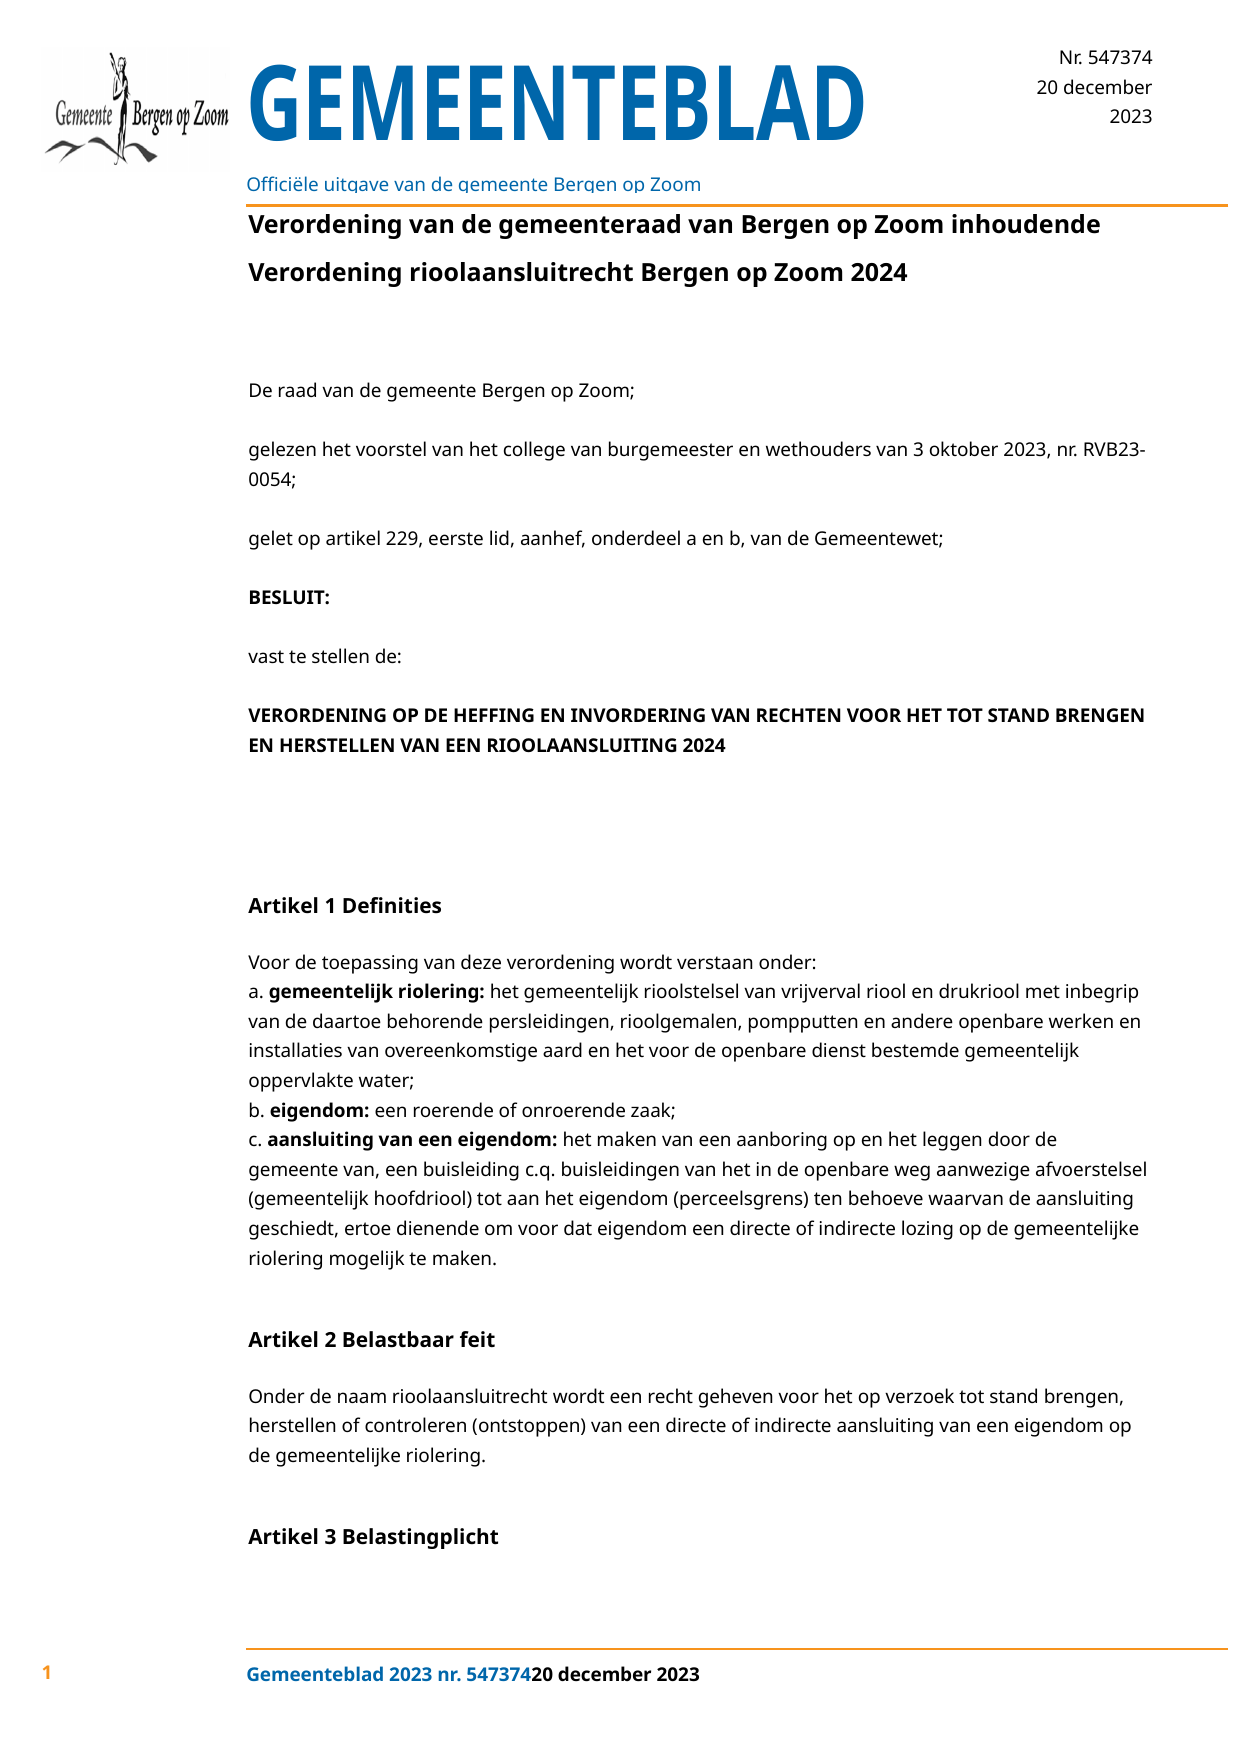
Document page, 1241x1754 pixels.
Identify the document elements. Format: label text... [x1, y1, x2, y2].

text Artikel 1 Definities [248, 891, 1152, 919]
text gelet op artikel 229, eerste lid, aanhef, onderdeel a en b, van de Gemeentewet; [248, 525, 1152, 551]
text De raad van de gemeente Bergen op Zoom; [248, 377, 1152, 403]
text BESLUIT: [248, 584, 1152, 610]
text Verordening van de gemeenteraad van Bergen op Zoom inhoudende Verordening rioolaansluitrecht Bergen op Zoom 2024 [248, 207, 1152, 288]
text Voor de toepassing van deze verordening wordt verstaan onder: [248, 949, 1152, 975]
text Artikel 3 Belastingplicht [248, 1522, 1152, 1550]
text VERORDENING OP DE HEFFING EN INVORDERING VAN RECHTEN VOOR HET TOT STAND BRENGEN EN HERSTELLEN VAN EEN RIOOLAANSLUITING 2024 [248, 702, 1152, 758]
text b. eigendom: een roerende of onroerende zaak; [248, 1097, 1152, 1123]
text vast te stellen de: [248, 643, 1152, 669]
text gelezen het voorstel van het college van burgemeester en wethouders van 3 oktober 2023, nr. RVB23-0054; [248, 436, 1152, 492]
picture [41, 47, 231, 172]
text a. gemeentelijk riolering: het gemeentelijk rioolstelsel van vrijverval riool en drukriool met inbegrip van de daartoe behorende persleidingen, rioolgemalen, pompputten en andere openbare werken en installaties van overeenkomstige aard en het voor de openbare dienst bestemde gemeentelijk oppervlakte water; [248, 978, 1152, 1093]
text Onder de naam rioolaansluitrecht wordt een recht geheven voor het op verzoek tot stand brengen, herstellen of controleren (ontstoppen) van een directe of indirecte aansluiting van een eigendom op de gemeentelijke riolering. [248, 1383, 1152, 1468]
text c. aansluiting van een eigendom: het maken van een aanboring op en het leggen door de gemeente van, een buisleiding c.q. buisleidingen van het in de openbare weg aanwezige afvoerstelsel (gemeentelijk hoofdriool) tot aan het eigendom (perceelsgrens) ten behoeve waarvan de aansluiting geschiedt, ertoe dienende om voor dat eigendom een directe of indirecte lozing op de gemeentelijke riolering mogelijk te maken. [248, 1126, 1152, 1271]
text Artikel 2 Belastbaar feit [248, 1325, 1152, 1353]
